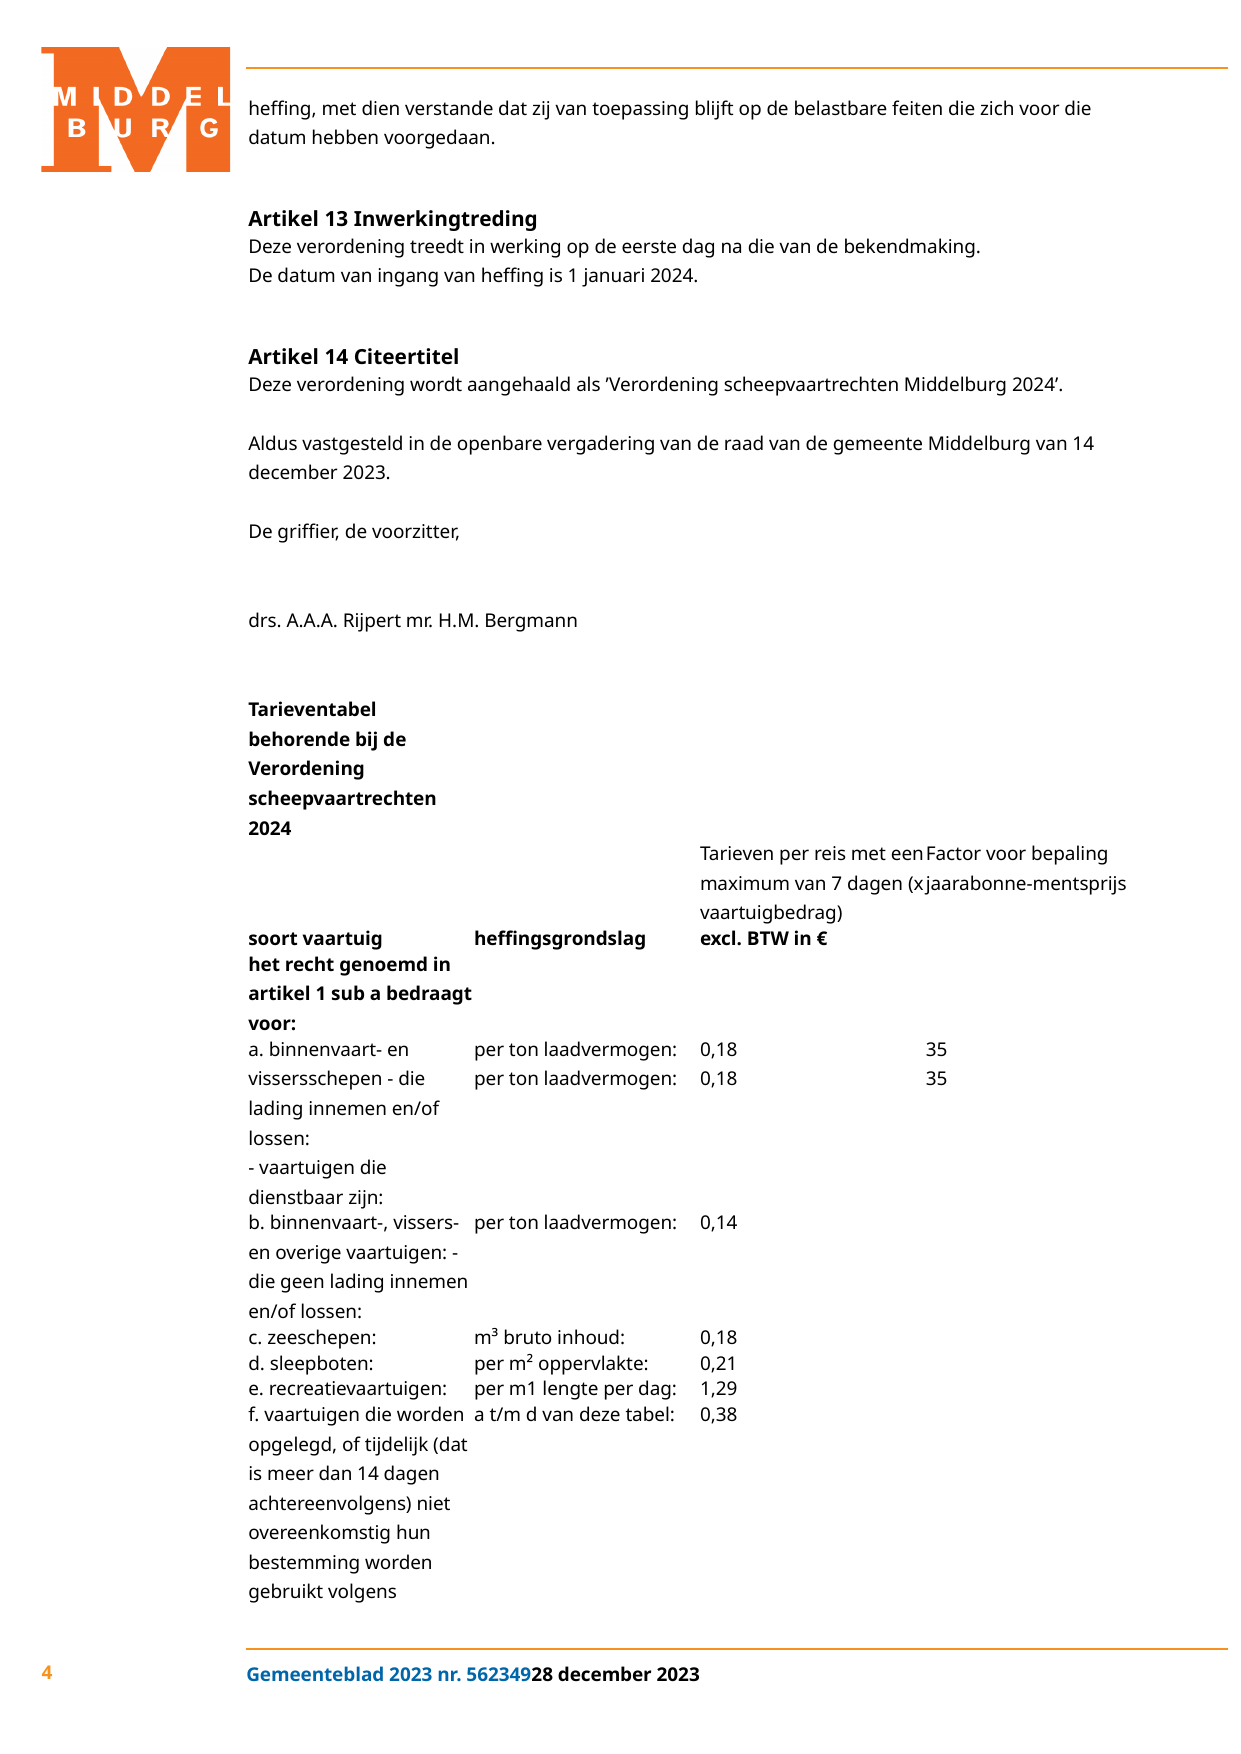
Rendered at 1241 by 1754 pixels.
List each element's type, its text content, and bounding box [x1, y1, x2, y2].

table_cell a t/m d van deze tabel: [474, 1401, 700, 1604]
table_cell m³ bruto inhoud: [474, 1324, 700, 1350]
table_cell b. binnenvaart-, vissers- en overige vaartuigen: - die geen lading innemen en/of lossen: [248, 1210, 474, 1324]
table_cell soort vaartuig [248, 925, 474, 951]
table_cell heffingsgrondslag [474, 925, 700, 951]
table_cell 0,18 0,18 [700, 1036, 926, 1209]
table_cell [248, 840, 474, 925]
table_cell [926, 1324, 1152, 1350]
table_cell 0,38 [700, 1401, 926, 1604]
table_cell 1,29 [700, 1376, 926, 1401]
text Artikel 13 Inwerkingtreding [248, 204, 1152, 233]
text Deze verordening treedt in werking op de eerste dag na die van de bekendmaking. [248, 233, 1152, 258]
table_cell per ton laadvermogen: per ton laadvermogen: [474, 1036, 700, 1209]
text De griffier, de voorzitter, [248, 519, 1152, 544]
text heffing, met dien verstande dat zij van toepassing blijft op de belastbare feiten die zich voor die datum hebben voorgedaan. [248, 95, 1152, 150]
text Artikel 14 Citeertitel [248, 342, 1152, 371]
table_cell 0,14 [700, 1210, 926, 1324]
text Deze verordening wordt aangehaald als ’Verordening scheepvaartrechten Middelburg 2024’. [248, 371, 1152, 397]
picture [41, 47, 231, 172]
text De datum van ingang van heffing is 1 januari 2024. [248, 262, 1152, 288]
table_cell [474, 951, 700, 1036]
table_cell 0,18 [700, 1324, 926, 1350]
table_cell e. recreatievaartuigen: [248, 1376, 474, 1401]
table_cell per ton laadvermogen: [474, 1210, 700, 1324]
text drs. A.A.A. Rijpert mr. H.M. Bergmann [248, 607, 1152, 633]
table_header Tarieventabel behorende bij de Verordening scheepvaartrechten 2024 [248, 696, 474, 840]
table_cell 35 35 [926, 1036, 1152, 1209]
table_cell [926, 951, 1152, 1036]
table_cell Factor voor bepaling jaarabonne-mentsprijs [926, 840, 1152, 925]
table_cell 0,21 [700, 1350, 926, 1376]
table_cell per m² oppervlakte: [474, 1350, 700, 1376]
table_cell c. zeeschepen: [248, 1324, 474, 1350]
table_cell Tarieven per reis met een maximum van 7 dagen (x vaartuigbedrag) [700, 840, 926, 925]
table_cell excl. BTW in € [700, 925, 926, 951]
table_cell het recht genoemd in artikel 1 sub a bedraagt voor: [248, 951, 474, 1036]
table_cell d. sleepboten: [248, 1350, 474, 1376]
table_cell f. vaartuigen die worden opgelegd, of tijdelijk (dat is meer dan 14 dagen achtereenvolgens) niet overeenkomstig hun bestemming worden gebruikt volgens [248, 1401, 474, 1604]
table_cell per m1 lengte per dag: [474, 1376, 700, 1401]
table_cell [474, 840, 700, 925]
table_cell [926, 1210, 1152, 1324]
table_cell a. binnenvaart- en vissersschepen - die lading innemen en/of lossen: - vaartuigen die dienstbaar zijn: [248, 1036, 474, 1209]
table_cell [926, 1350, 1152, 1376]
text Aldus vastgesteld in de openbare vergadering van de raad van de gemeente Middelburg van 14 december 2023. [248, 430, 1152, 485]
table_cell [926, 1376, 1152, 1401]
table_cell [700, 951, 926, 1036]
table_cell [926, 925, 1152, 951]
table_cell [926, 1401, 1152, 1604]
